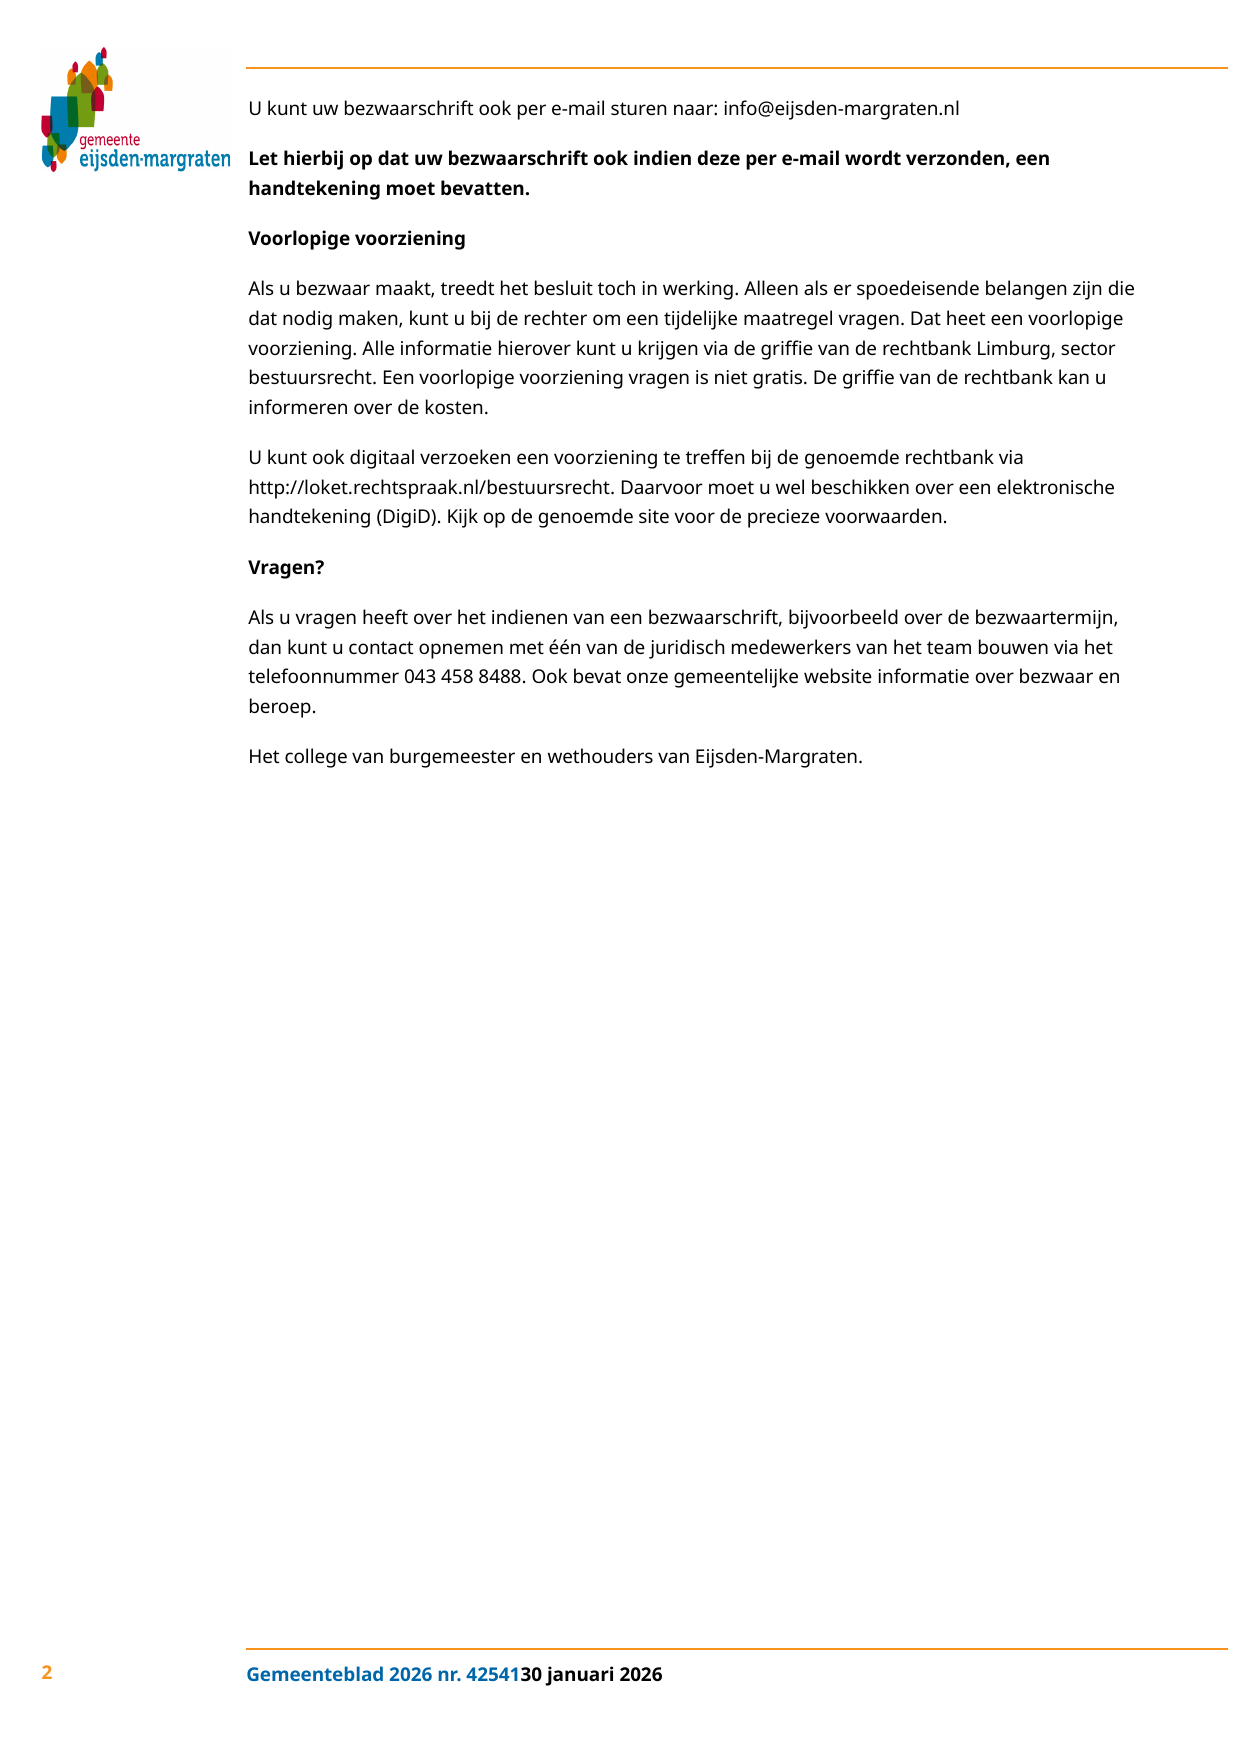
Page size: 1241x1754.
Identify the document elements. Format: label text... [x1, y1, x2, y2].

picture [41, 47, 231, 172]
text Het college van burgemeester en wethouders van Eijsden-Margraten. [248, 743, 1152, 769]
text Let hierbij op dat uw bezwaarschrift ook indien deze per e-mail wordt verzonden, een handtekening moet bevatten. [248, 145, 1152, 201]
text Voorlopige voorziening [248, 225, 1152, 251]
text Als u vragen heeft over het indienen van een bezwaarschrift, bijvoorbeeld over de bezwaartermijn, dan kunt u contact opnemen met één van de juridisch medewerkers van het team bouwen via het telefoonnummer 043 458 8488. Ook bevat onze gemeentelijke website informatie over bezwaar en beroep. [248, 604, 1152, 719]
text Vragen? [248, 554, 1152, 580]
text Als u bezwaar maakt, treedt het besluit toch in werking. Alleen als er spoedeisende belangen zijn die dat nodig maken, kunt u bij de rechter om een tijdelijke maatregel vragen. Dat heet een voorlopige voorziening. Alle informatie hierover kunt u krijgen via de griffie van de rechtbank Limburg, sector bestuursrecht. Een voorlopige voorziening vragen is niet gratis. De griffie van de rechtbank kan u informeren over de kosten. [248, 276, 1152, 420]
text U kunt ook digitaal verzoeken een voorziening te treffen bij de genoemde rechtbank via http://loket.rechtspraak.nl/bestuursrecht. Daarvoor moet u wel beschikken over een elektronische handtekening (DigiD). Kijk op de genoemde site voor de precieze voorwaarden. [248, 444, 1152, 529]
text U kunt uw bezwaarschrift ook per e-mail sturen naar: info@eijsden-margraten.nl [248, 95, 1152, 121]
